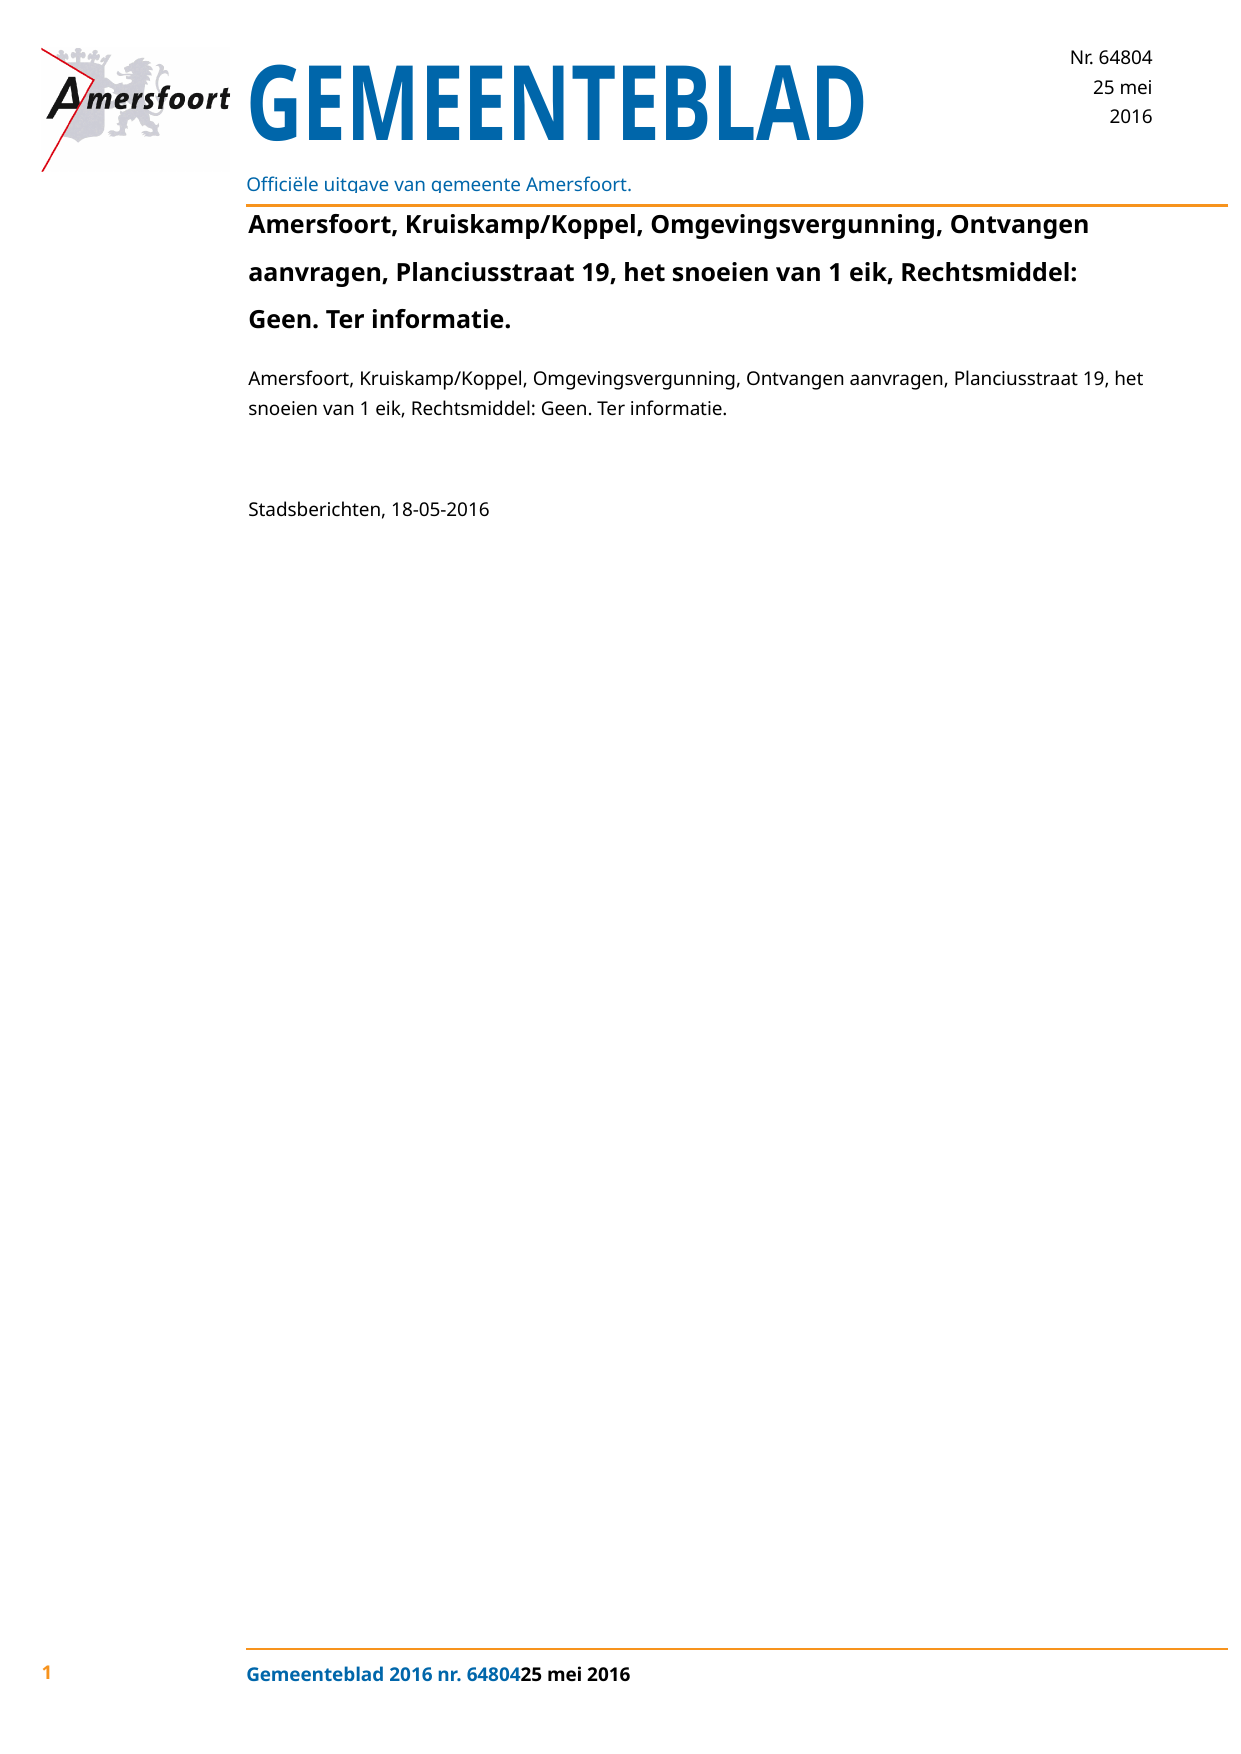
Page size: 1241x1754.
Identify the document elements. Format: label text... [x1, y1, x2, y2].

text Amersfoort, Kruiskamp/Koppel, Omgevingsvergunning, Ontvangen aanvragen, Planciusstraat 19, het snoeien van 1 eik, Rechtsmiddel: Geen. Ter informatie. [248, 366, 1152, 421]
picture [41, 47, 231, 172]
text Amersfoort, Kruiskamp/Koppel, Omgevingsvergunning, Ontvangen aanvragen, Planciusstraat 19, het snoeien van 1 eik, Rechtsmiddel: Geen. Ter informatie. [248, 207, 1152, 336]
text Stadsberichten, 18-05-2016 [248, 496, 1152, 522]
